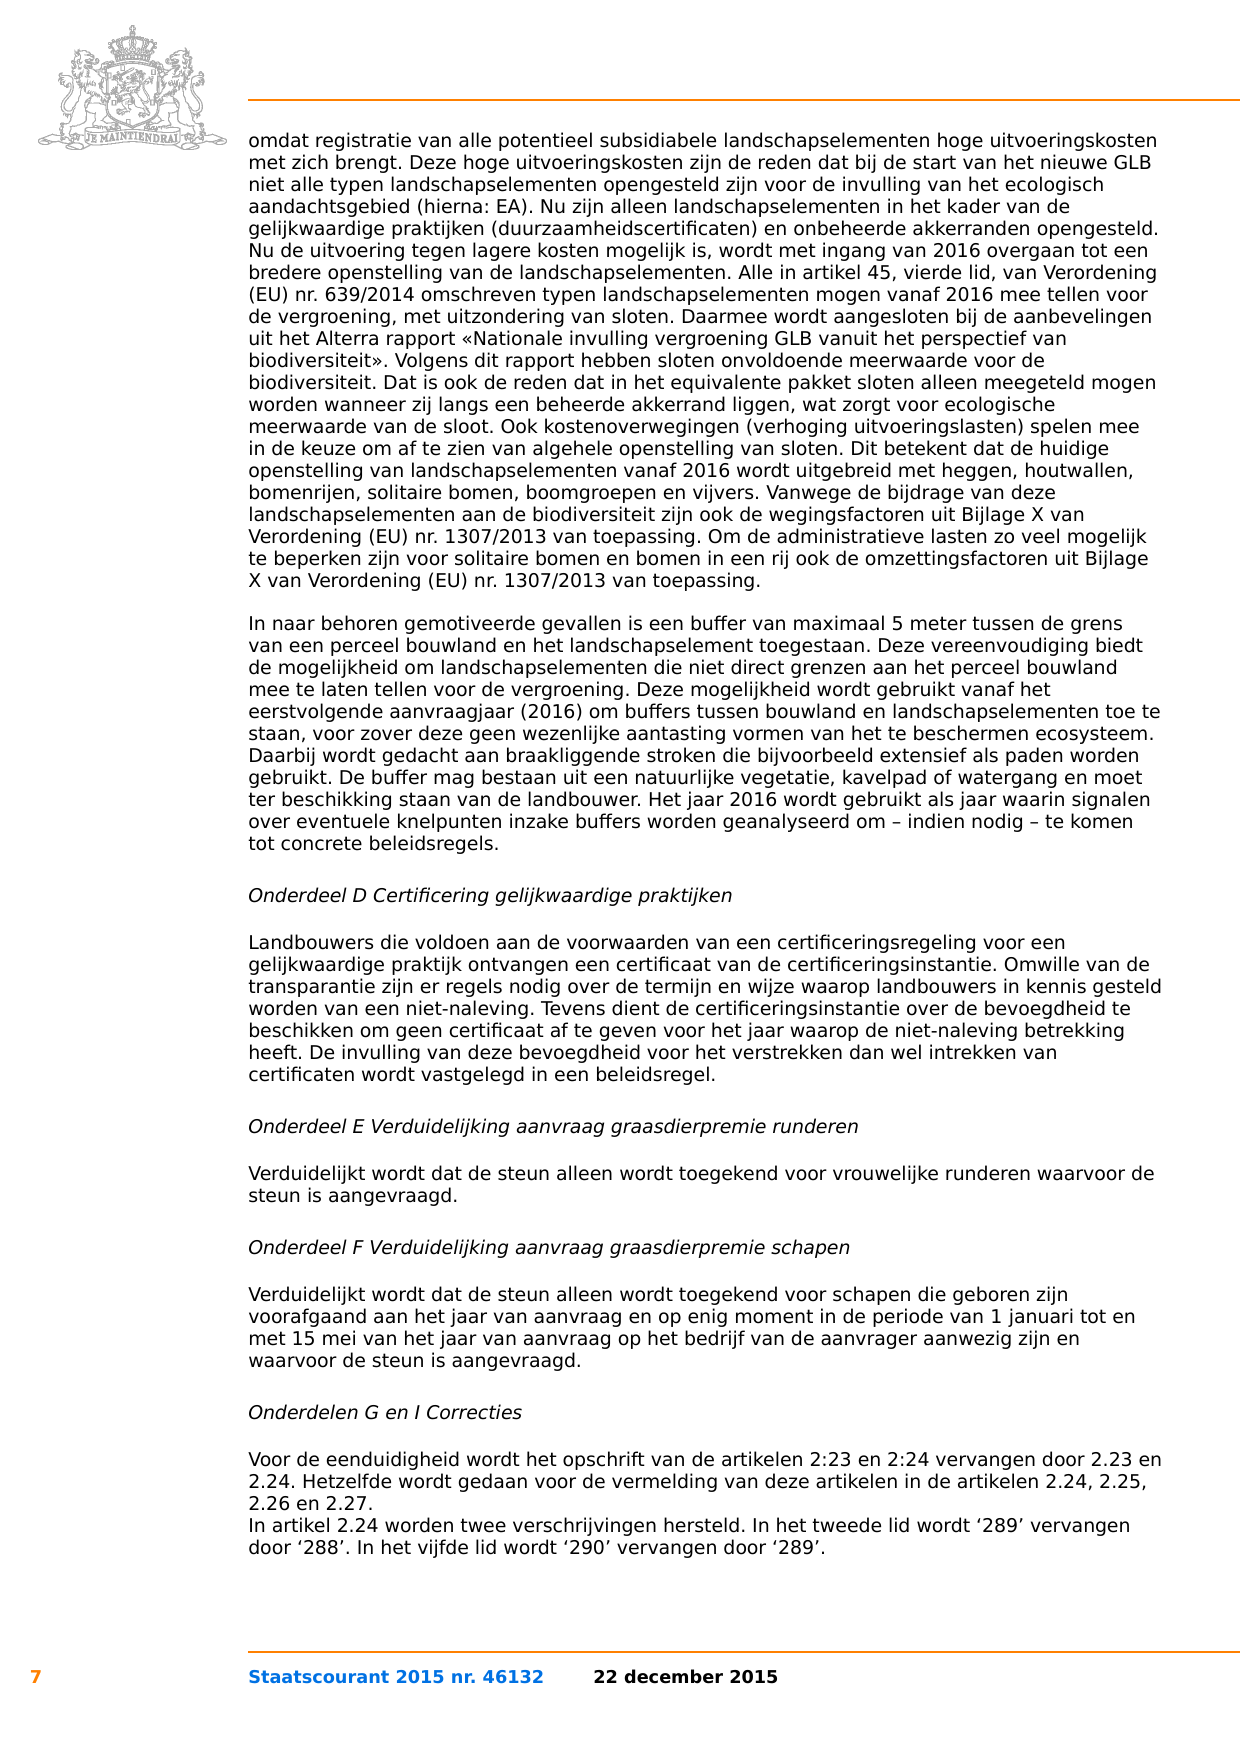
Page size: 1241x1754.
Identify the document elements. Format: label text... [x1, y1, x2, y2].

text omdat registratie van alle potentieel subsidiabele landschapselementen hoge uitvoeringskosten met zich brengt. Deze hoge uitvoeringskosten zijn de reden dat bij de start van het nieuwe GLB niet alle typen landschapselementen opengesteld zijn voor de invulling van het ecologisch aandachtsgebied (hierna: EA). Nu zijn alleen landschapselementen in het kader van de gelijkwaardige praktijken (duurzaamheidscertificaten) en onbeheerde akkerranden opengesteld. Nu de uitvoering tegen lagere kosten mogelijk is, wordt met ingang van 2016 overgaan tot een bredere openstelling van de landschapselementen. Alle in artikel 45, vierde lid, van Verordening (EU) nr. 639/2014 omschreven typen landschapselementen mogen vanaf 2016 mee tellen voor de vergroening, met uitzondering van sloten. Daarmee wordt aangesloten bij de aanbevelingen uit het Alterra rapport «Nationale invulling vergroening GLB vanuit het perspectief van biodiversiteit». Volgens dit rapport hebben sloten onvoldoende meerwaarde voor de biodiversiteit. Dat is ook de reden dat in het equivalente pakket sloten alleen meegeteld mogen worden wanneer zij langs een beheerde akkerrand liggen, wat zorgt voor ecologische meerwaarde van de sloot. Ook kostenoverwegingen (verhoging uitvoeringslasten) spelen mee in de keuze om af te zien van algehele openstelling van sloten. Dit betekent dat de huidige openstelling van landschapselementen vanaf 2016 wordt uitgebreid met heggen, houtwallen, bomenrijen, solitaire bomen, boomgroepen en vijvers. Vanwege de bijdrage van deze landschapselementen aan de biodiversiteit zijn ook de wegingsfactoren uit Bijlage X van Verordening (EU) nr. 1307/2013 van toepassing. Om de administratieve lasten zo veel mogelijk te beperken zijn voor solitaire bomen en bomen in een rij ook de omzettingsfactoren uit Bijlage X van Verordening (EU) nr. 1307/2013 van toepassing. [248, 130, 1163, 591]
subtitle Onderdeel D Certificering gelijkwaardige praktijken [248, 885, 1163, 907]
subtitle Onderdeel E Verduidelijking aanvraag graasdierpremie runderen [248, 1116, 1163, 1138]
text Landbouwers die voldoen aan de voorwaarden van een certificeringsregeling voor een gelijkwaardige praktijk ontvangen een certificaat van de certificeringsinstantie. Omwille van de transparantie zijn er regels nodig over de termijn en wijze waarop landbouwers in kennis gesteld worden van een niet-naleving. Tevens dient de certificeringsinstantie over de bevoegdheid te beschikken om geen certificaat af te geven voor het jaar waarop de niet-naleving betrekking heeft. De invulling van deze bevoegdheid voor het verstrekken dan wel intrekken van certificaten wordt vastgelegd in een beleidsregel. [248, 932, 1163, 1086]
text Voor de eenduidigheid wordt het opschrift van de artikelen 2:23 en 2:24 vervangen door 2.23 en 2.24. Hetzelfde wordt gedaan voor de vermelding van deze artikelen in de artikelen 2.24, 2.25, 2.26 en 2.27. [248, 1449, 1163, 1515]
text In naar behoren gemotiveerde gevallen is een buffer van maximaal 5 meter tussen de grens van een perceel bouwland en het landschapselement toegestaan. Deze vereenvoudiging biedt de mogelijkheid om landschapselementen die niet direct grenzen aan het perceel bouwland mee te laten tellen voor de vergroening. Deze mogelijkheid wordt gebruikt vanaf het eerstvolgende aanvraagjaar (2016) om buffers tussen bouwland en landschapselementen toe te staan, voor zover deze geen wezenlijke aantasting vormen van het te beschermen ecosysteem. Daarbij wordt gedacht aan braakliggende stroken die bijvoorbeeld extensief als paden worden gebruikt. De buffer mag bestaan uit een natuurlijke vegetatie, kavelpad of watergang en moet ter beschikking staan van de landbouwer. Het jaar 2016 wordt gebruikt als jaar waarin signalen over eventuele knelpunten inzake buffers worden geanalyseerd om – indien nodig – te komen tot concrete beleidsregels. [248, 613, 1163, 855]
text Verduidelijkt wordt dat de steun alleen wordt toegekend voor schapen die geboren zijn voorafgaand aan het jaar van aanvraag en op enig moment in de periode van 1 januari tot en met 15 mei van het jaar van aanvraag op het bedrijf van de aanvrager aanwezig zijn en waarvoor de steun is aangevraagd. [248, 1284, 1163, 1372]
text In artikel 2.24 worden twee verschrijvingen hersteld. In het tweede lid wordt ‘289’ vervangen door ‘288’. In het vijfde lid wordt ‘290’ vervangen door ‘289’. [248, 1515, 1163, 1559]
subtitle Onderdelen G en I Correcties [248, 1402, 1163, 1424]
text Verduidelijkt wordt dat de steun alleen wordt toegekend voor vrouwelijke runderen waarvoor de steun is aangevraagd. [248, 1163, 1163, 1207]
subtitle Onderdeel F Verduidelijking aanvraag graasdierpremie schapen [248, 1237, 1163, 1259]
picture [38, 25, 227, 150]
